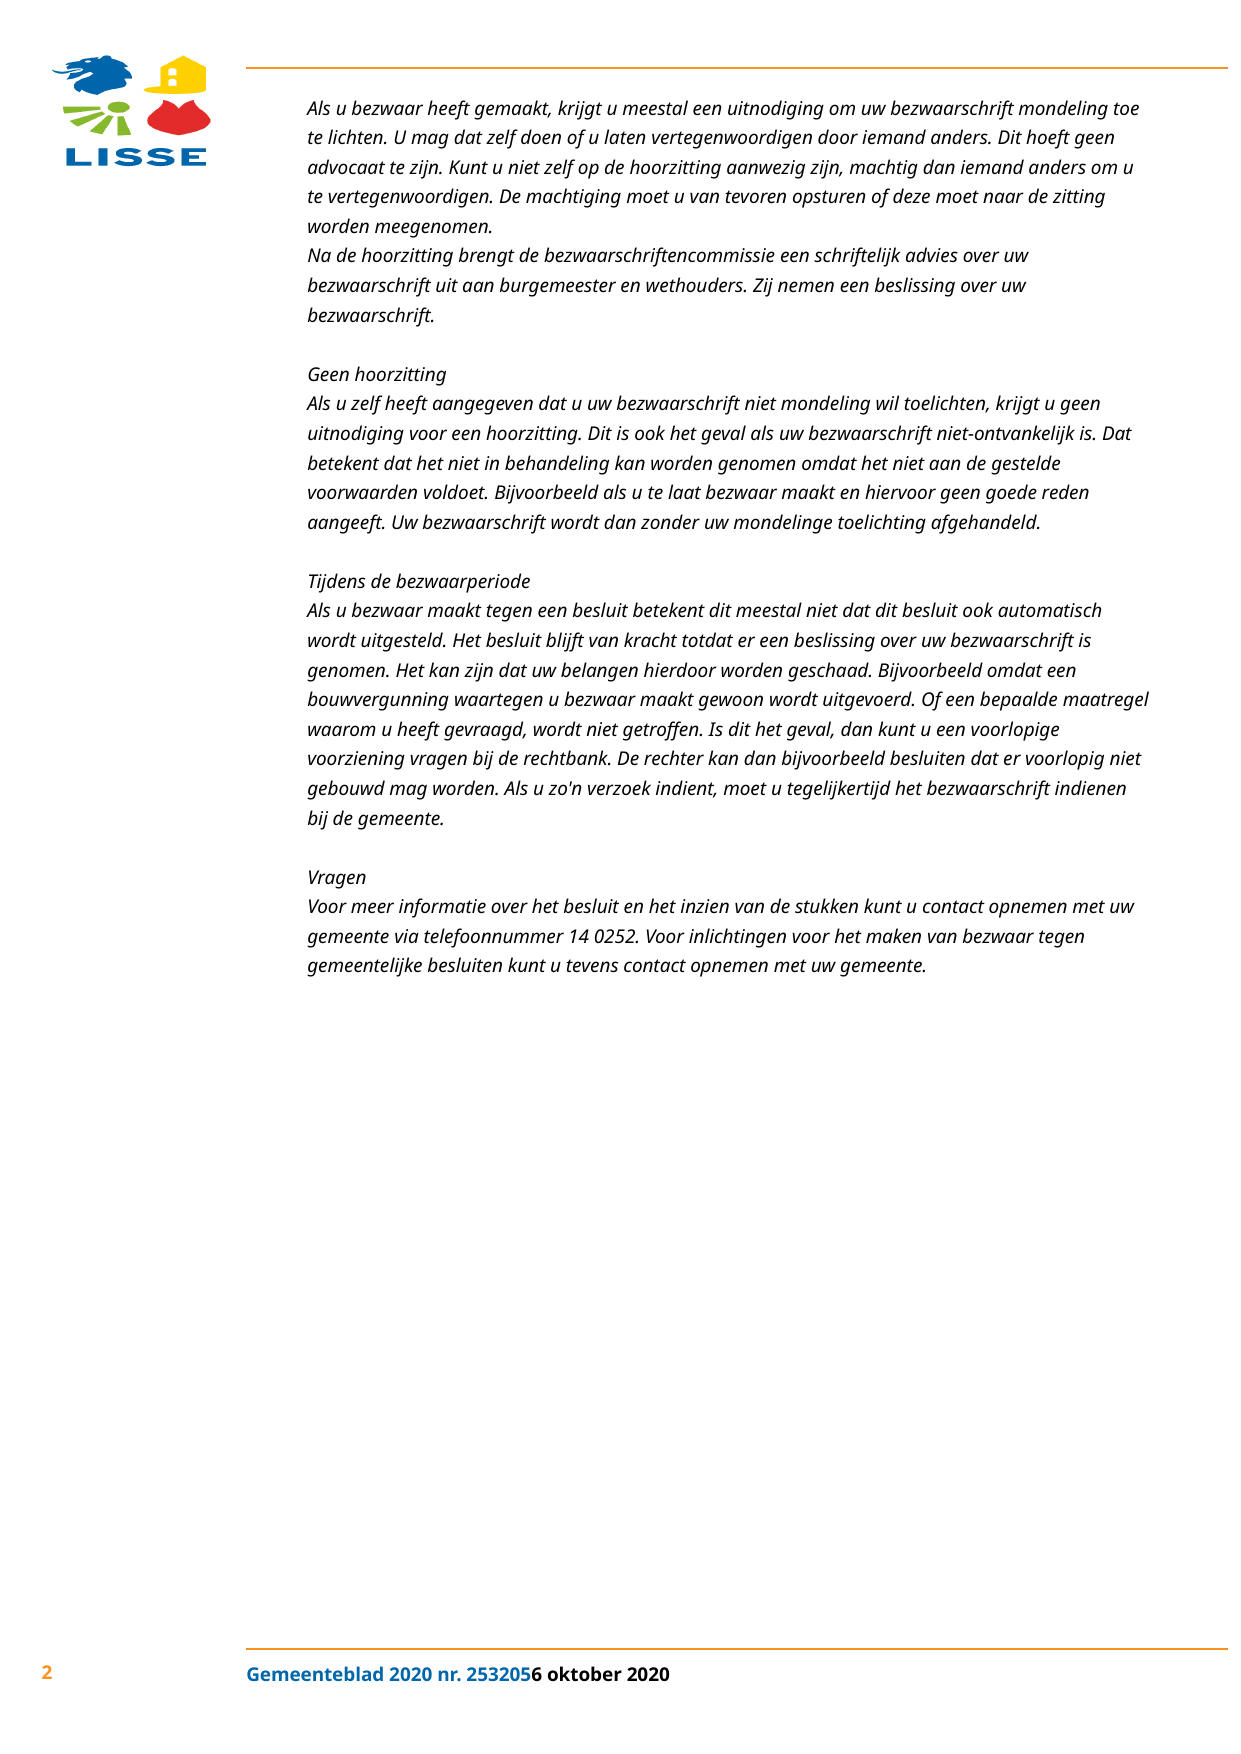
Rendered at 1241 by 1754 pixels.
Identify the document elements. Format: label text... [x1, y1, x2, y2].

list Na de hoorzitting brengt de bezwaarschriftencommissie een schriftelijk advies over uw bezwaarschrift uit aan burgemeester en wethouders. Zij nemen een beslissing over uw bezwaarschrift. [248, 243, 1152, 328]
list Als u bezwaar maakt tegen een besluit betekent dit meestal niet dat dit besluit ook automatisch wordt uitgesteld. Het besluit blijft van kracht totdat er een beslissing over uw bezwaarschrift is genomen. Het kan zijn dat uw belangen hierdoor worden geschaad. Bijvoorbeeld omdat een bouwvergunning waartegen u bezwaar maakt gewoon wordt uitgevoerd. Of een bepaalde maatregel waarom u heeft gevraagd, wordt niet getroffen. Is dit het geval, dan kunt u een voorlopige voorziening vragen bij de rechtbank. De rechter kan dan bijvoorbeeld besluiten dat er voorlopig niet gebouwd mag worden. Als u zo'n verzoek indient, moet u tegelijkertijd het bezwaarschrift indienen bij de gemeente. [248, 598, 1152, 831]
list Vragen [248, 864, 1152, 890]
list Als u bezwaar heeft gemaakt, krijgt u meestal een uitnodiging om uw bezwaarschrift mondeling toe te lichten. U mag dat zelf doen of u laten vertegenwoordigen door iemand anders. Dit hoeft geen advocaat te zijn. Kunt u niet zelf op de hoorzitting aanwezig zijn, machtig dan iemand anders om u te vertegenwoordigen. De machtiging moet u van tevoren opsturen of deze moet naar de zitting worden meegenomen. [248, 95, 1152, 239]
list Tijdens de bezwaarperiode [248, 568, 1152, 594]
list Voor meer informatie over het besluit en het inzien van de stukken kunt u contact opnemen met uw gemeente via telefoonnummer 14 0252. Voor inlichtingen voor het maken van bezwaar tegen gemeentelijke besluiten kunt u tevens contact opnemen met uw gemeente. [248, 893, 1152, 978]
picture [41, 47, 231, 172]
list Geen hoorzitting [248, 361, 1152, 387]
list Als u zelf heeft aangegeven dat u uw bezwaarschrift niet mondeling wil toelichten, krijgt u geen uitnodiging voor een hoorzitting. Dit is ook het geval als uw bezwaarschrift niet-ontvankelijk is. Dat betekent dat het niet in behandeling kan worden genomen omdat het niet aan de gestelde voorwaarden voldoet. Bijvoorbeeld als u te laat bezwaar maakt en hiervoor geen goede reden aangeeft. Uw bezwaarschrift wordt dan zonder uw mondelinge toelichting afgehandeld. [248, 391, 1152, 535]
